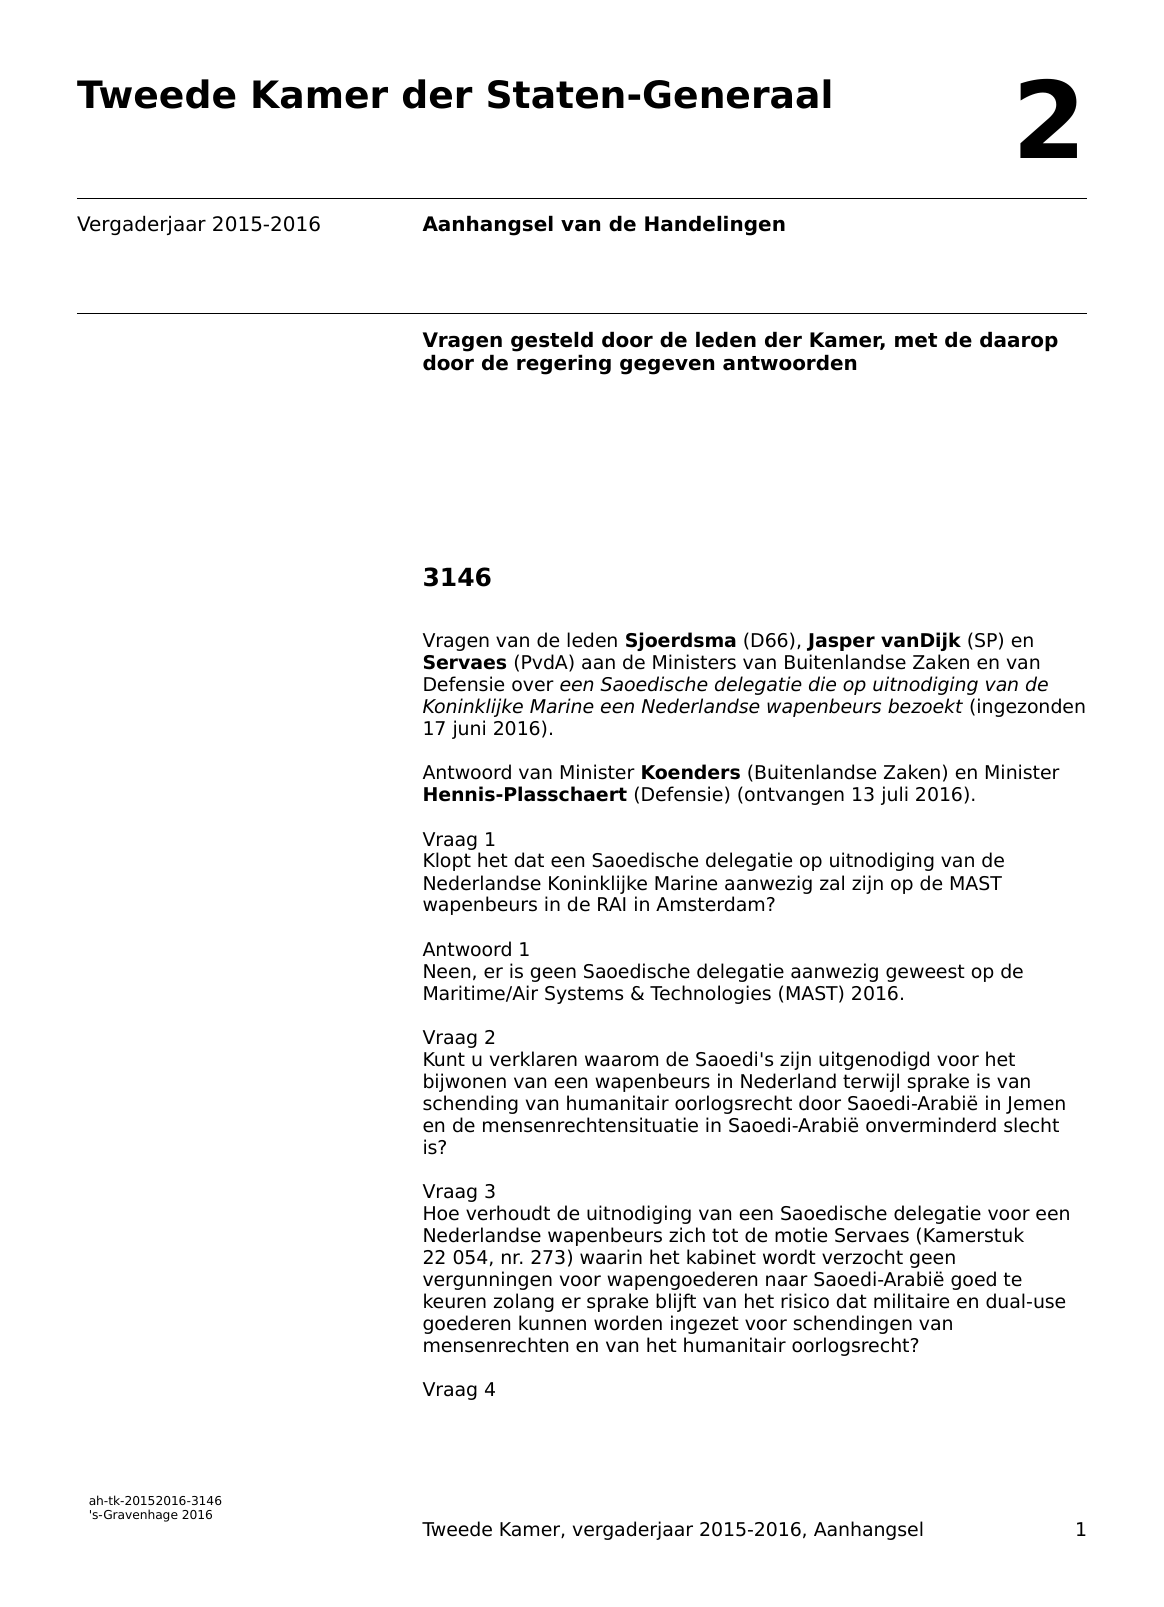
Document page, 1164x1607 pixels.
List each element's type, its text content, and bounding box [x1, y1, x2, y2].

text Antwoord 1 [422, 938, 1087, 961]
table_cell Aanhangsel van de Handelingen [422, 199, 1087, 313]
text Klopt het dat een Saoedische delegatie op uitnodiging van de Nederlandse Koninklijke Marine aanwezig zal zijn op de MAST wapenbeurs in de RAI in Amsterdam? [422, 850, 1087, 916]
text Vragen van de leden Sjoerdsma (D66), Jasper vanDijk (SP) en Servaes (PvdA) aan de Ministers van Buitenlandse Zaken en van Defensie over een Saoedische delegatie die op uitnodiging van de Koninklijke Marine een Nederlandse wapenbeurs bezoekt (ingezonden 17 juni 2016). [422, 630, 1087, 740]
text Vraag 3 [422, 1181, 1087, 1203]
text 's-Gravenhage 2016 [88, 1508, 323, 1522]
text Antwoord van Minister Koenders (Buitenlandse Zaken) en Minister Hennis-Plasschaert (Defensie) (ontvangen 13 juli 2016). [422, 762, 1087, 806]
text Kunt u verklaren waarom de Saoedi's zijn uitgenodigd voor het bijwonen van een wapenbeurs in Nederland terwijl sprake is van schending van humanitair oorlogsrecht door Saoedi-Arabië in Jemen en de mensenrechtensituatie in Saoedi-Arabië onverminderd slecht is? [422, 1049, 1087, 1158]
table_cell [77, 314, 422, 375]
text 3146 [422, 563, 1087, 592]
table_header 2 [886, 59, 1087, 198]
table_cell Vragen gesteld door de leden der Kamer, met de daarop door de regering gegeven antwoorden [422, 314, 1087, 375]
table_cell Vergaderjaar 2015-2016 [77, 199, 422, 313]
text Hoe verhoudt de uitnodiging van een Saoedische delegatie voor een Nederlandse wapenbeurs zich tot de motie Servaes (Kamerstuk 22 054, nr. 273) waarin het kabinet wordt verzocht geen vergunningen voor wapengoederen naar Saoedi-Arabië goed te keuren zolang er sprake blijft van het risico dat militaire en dual-use goederen kunnen worden ingezet voor schendingen van mensenrechten en van het humanitair oorlogsrecht? [422, 1203, 1087, 1357]
text ah-tk-20152016-3146 [88, 1494, 323, 1508]
table_header Tweede Kamer der Staten-Generaal [77, 59, 886, 198]
text Vraag 1 [422, 828, 1087, 850]
text Vraag 2 [422, 1027, 1087, 1049]
text Neen, er is geen Saoedische delegatie aanwezig geweest op de Maritime/Air Systems & Technologies (MAST) 2016. [422, 961, 1087, 1004]
text Vraag 4 [422, 1379, 1087, 1401]
